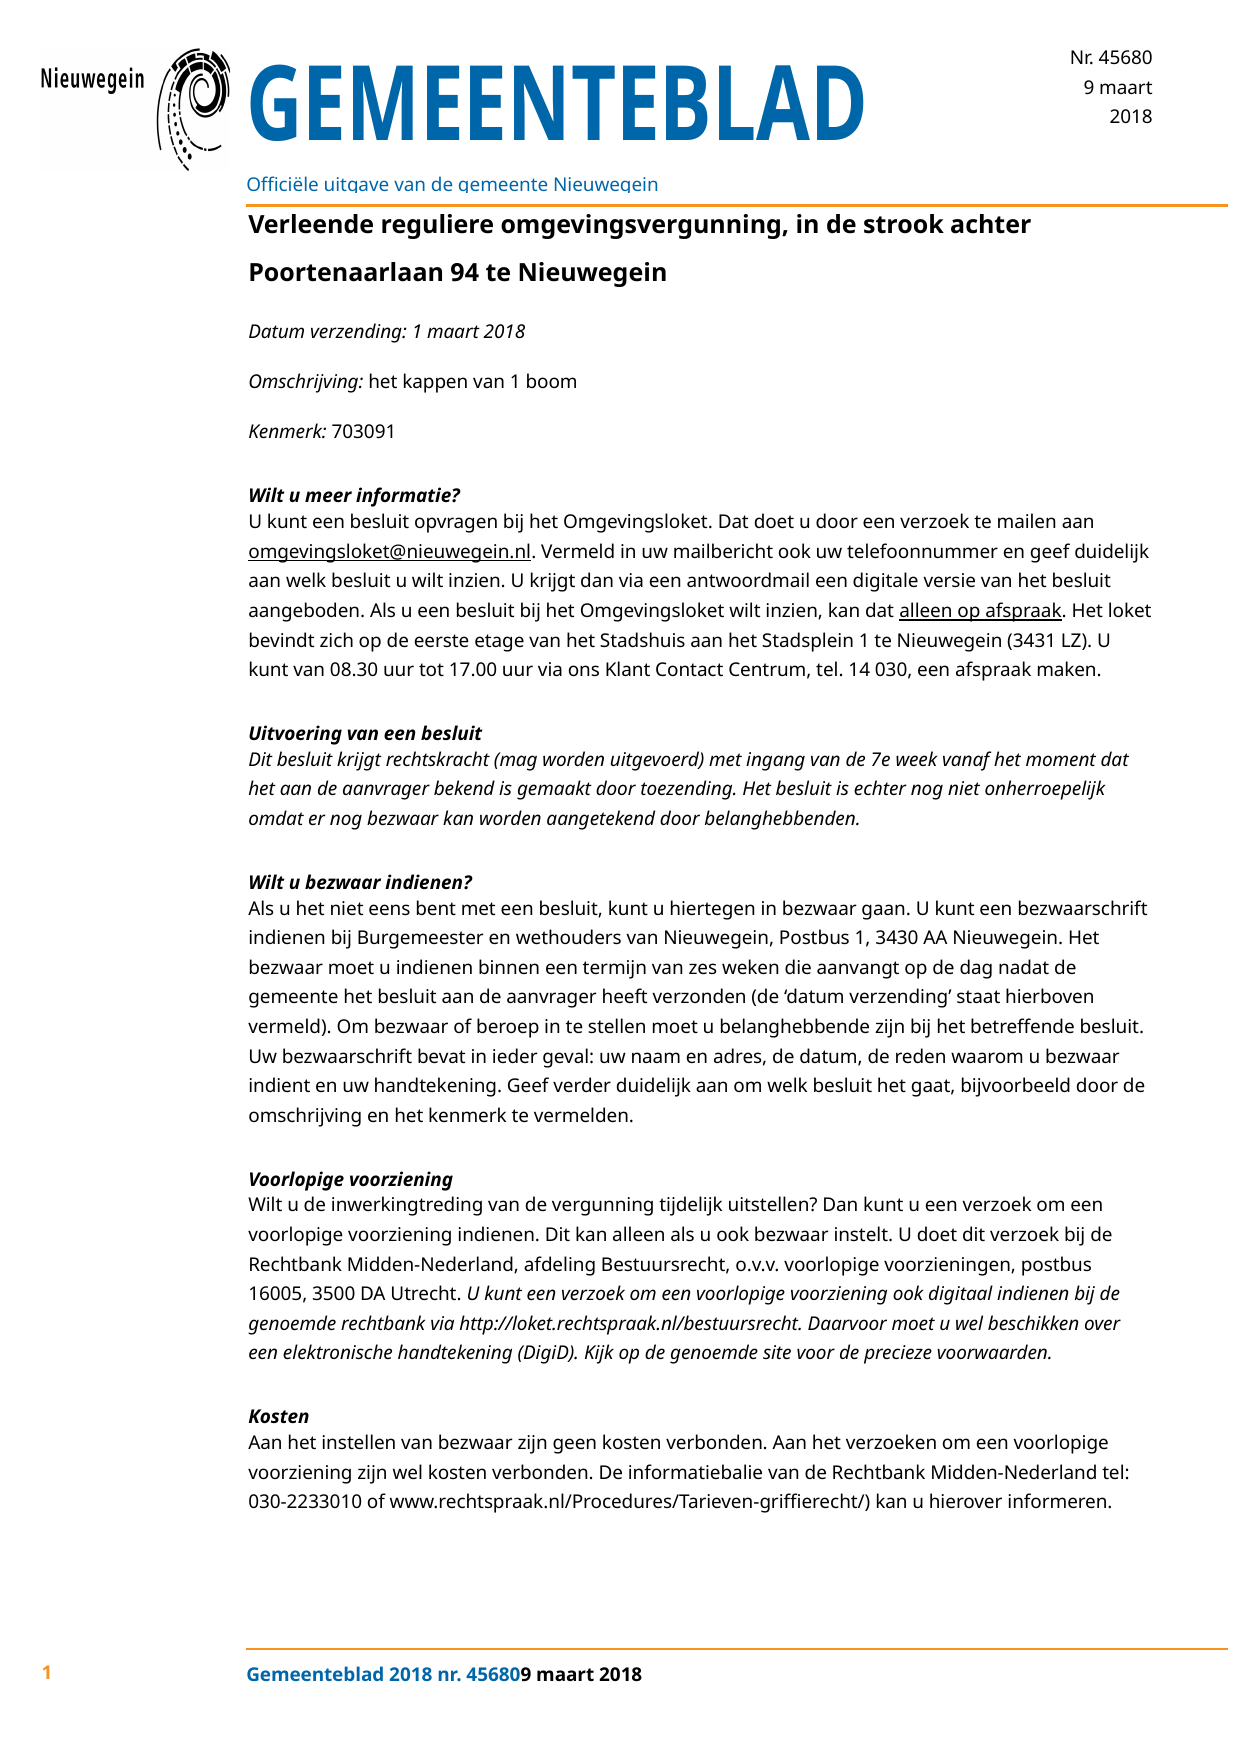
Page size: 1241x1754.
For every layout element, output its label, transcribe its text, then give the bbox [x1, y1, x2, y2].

text Omschrijving: het kappen van 1 boom [248, 368, 1152, 394]
picture [41, 47, 231, 172]
text Wilt u de inwerkingtreding van de vergunning tijdelijk uitstellen? Dan kunt u een verzoek om een voorlopige voorziening indienen. Dit kan alleen als u ook bezwaar instelt. U doet dit verzoek bij de Rechtbank Midden-Nederland, afdeling Bestuursrecht, o.v.v. voorlopige voorzieningen, postbus 16005, 3500 DA Utrecht. U kunt een verzoek om een voorlopige voorziening ook digitaal indienen bij de genoemde rechtbank via http://loket.rechtspraak.nl/bestuursrecht. Daarvoor moet u wel beschikken over een elektronische handtekening (DigiD). Kijk op de genoemde site voor de precieze voorwaarden. [248, 1192, 1152, 1365]
text Datum verzending: 1 maart 2018 [248, 318, 1152, 344]
text Aan het instellen van bezwaar zijn geen kosten verbonden. Aan het verzoeken om een voorlopige voorziening zijn wel kosten verbonden. De informatiebalie van de Rechtbank Midden-Nederland tel: 030-2233010 of www.rechtspraak.nl/Procedures/Tarieven-griffierecht/) kan u hierover informeren. [248, 1429, 1152, 1514]
text Uitvoering van een besluit [248, 720, 1152, 746]
text Verleende reguliere omgevingsvergunning, in de strook achter Poortenaarlaan 94 te Nieuwegein [248, 207, 1152, 288]
text Kosten [248, 1403, 1152, 1429]
text Dit besluit krijgt rechtskracht (mag worden uitgevoerd) met ingang van de 7e week vanaf het moment dat het aan de aanvrager bekend is gemaakt door toezending. Het besluit is echter nog niet onherroepelijk omdat er nog bezwaar kan worden aangetekend door belanghebbenden. [248, 746, 1152, 831]
text U kunt een besluit opvragen bij het Omgevingsloket. Dat doet u door een verzoek te mailen aan omgevingsloket@nieuwegein.nl. Vermeld in uw mailbericht ook uw telefoonnummer en geef duidelijk aan welk besluit u wilt inzien. U krijgt dan via een antwoordmail een digitale versie van het besluit aangeboden. Als u een besluit bij het Omgevingsloket wilt inzien, kan dat alleen op afspraak. Het loket bevindt zich op de eerste etage van het Stadshuis aan het Stadsplein 1 te Nieuwegein (3431 LZ). U kunt van 08.30 uur tot 17.00 uur via ons Klant Contact Centrum, tel. 14 030, een afspraak maken. [248, 508, 1152, 682]
text Kenmerk: 703091 [248, 419, 1152, 444]
text Wilt u meer informatie? [248, 483, 1152, 508]
text Wilt u bezwaar indienen? [248, 869, 1152, 895]
text Voorlopige voorziening [248, 1166, 1152, 1192]
text Als u het niet eens bent met een besluit, kunt u hiertegen in bezwaar gaan. U kunt een bezwaarschrift indienen bij Burgemeester en wethouders van Nieuwegein, Postbus 1, 3430 AA Nieuwegein. Het bezwaar moet u indienen binnen een termijn van zes weken die aanvangt op de dag nadat de gemeente het besluit aan de aanvrager heeft verzonden (de ‘datum verzending’ staat hierboven vermeld). Om bezwaar of beroep in te stellen moet u belanghebbende zijn bij het betreffende besluit. Uw bezwaarschrift bevat in ieder geval: uw naam en adres, de datum, de reden waarom u bezwaar indient en uw handtekening. Geef verder duidelijk aan om welk besluit het gaat, bijvoorbeeld door de omschrijving en het kenmerk te vermelden. [248, 895, 1152, 1128]
